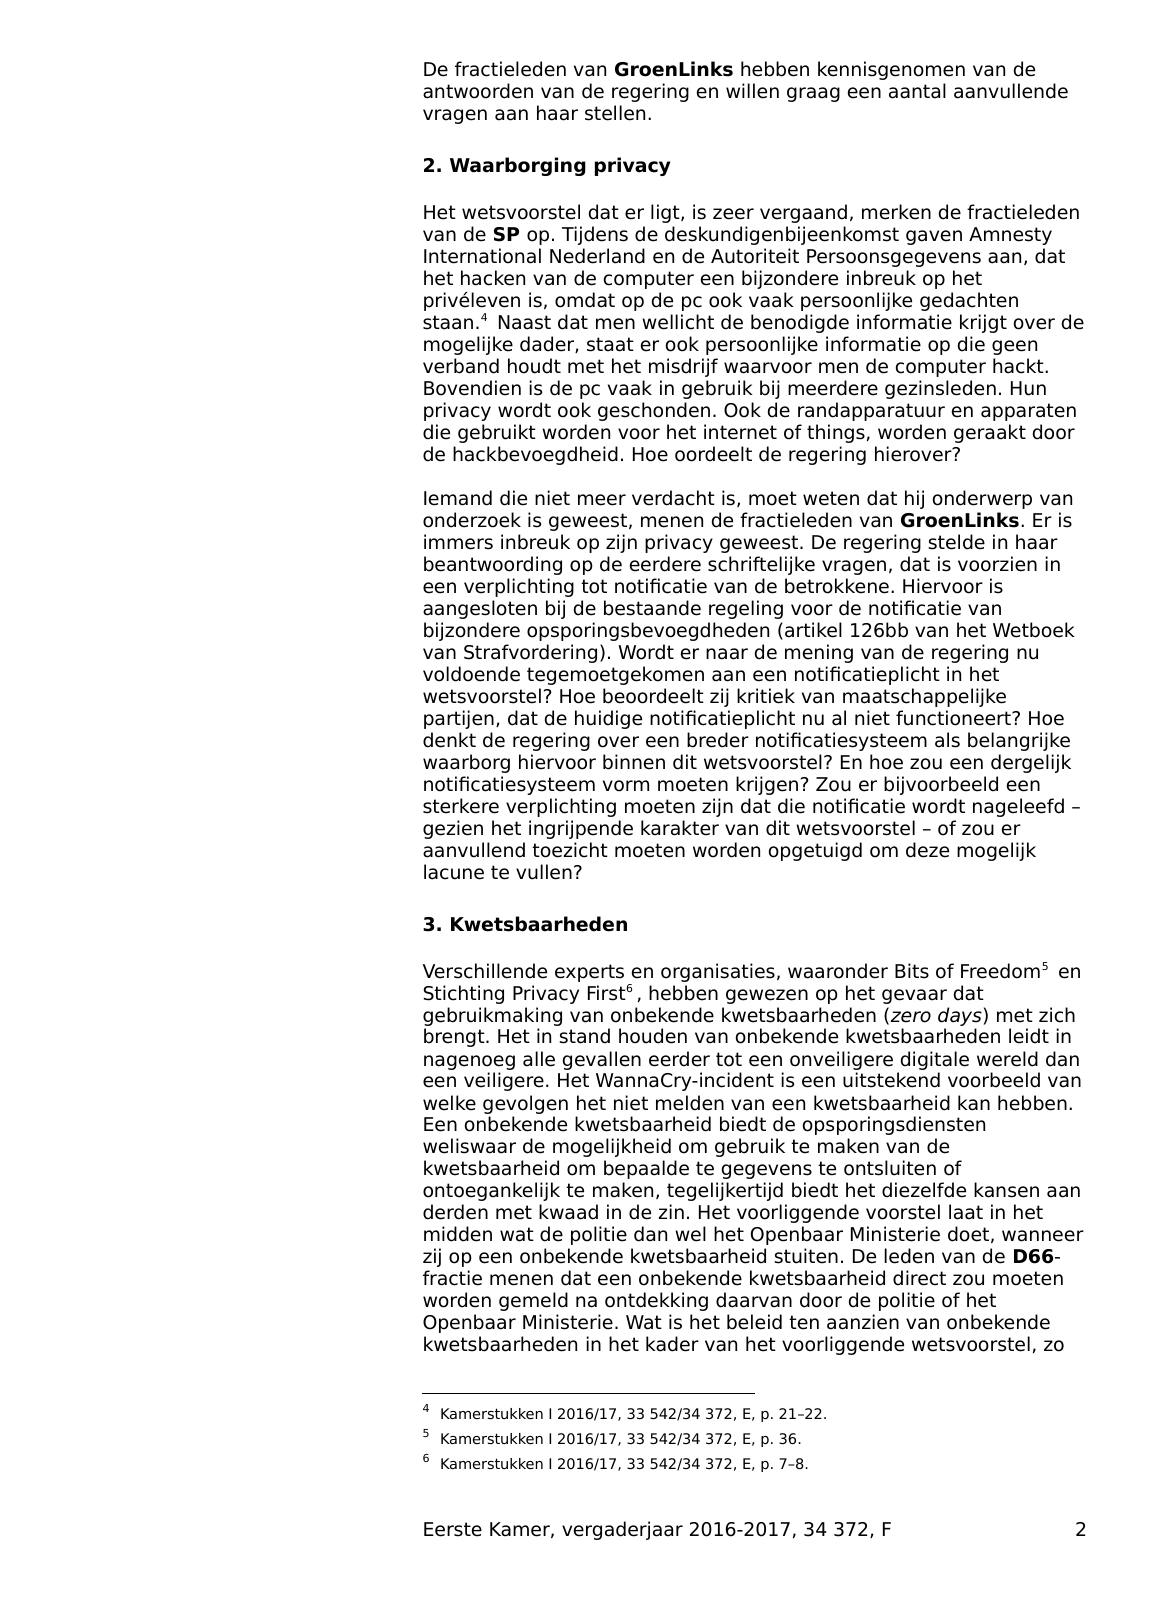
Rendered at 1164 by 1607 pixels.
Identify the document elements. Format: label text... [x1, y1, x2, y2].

subtitle 2. Waarborging privacy [422, 155, 1087, 177]
text Kamerstukken I 2016/17, 33 542/34 372, E, p. 21–22. [422, 1402, 1087, 1424]
subtitle 3. Kwetsbaarheden [422, 913, 1087, 936]
text Kamerstukken I 2016/17, 33 542/34 372, E, p. 7–8. [422, 1452, 1087, 1474]
text Kamerstukken I 2016/17, 33 542/34 372, E, p. 36. [422, 1427, 1087, 1449]
text Het wetsvoorstel dat er ligt, is zeer vergaand, merken de fractieleden van de SP op. Tijdens de deskundigenbijeenkomst gaven Amnesty International Nederland en de Autoriteit Persoonsgegevens aan, dat het hacken van de computer een bijzondere inbreuk op het privéleven is, omdat op de pc ook vaak persoonlijke gedachten staan. Naast dat men wellicht de benodigde informatie krijgt over de mogelijke dader, staat er ook persoonlijke informatie op die geen verband houdt met het misdrijf waarvoor men de computer hackt. Bovendien is de pc vaak in gebruik bij meerdere gezinsleden. Hun privacy wordt ook geschonden. Ook de randapparatuur en apparaten die gebruikt worden voor het internet of things, worden geraakt door de hackbevoegdheid. Hoe oordeelt de regering hierover? [422, 202, 1087, 466]
text Verschillende experts en organisaties, waaronder Bits of Freedom en Stichting Privacy First, hebben gewezen op het gevaar dat gebruikmaking van onbekende kwetsbaarheden (zero days) met zich brengt. Het in stand houden van onbekende kwetsbaarheden leidt in nagenoeg alle gevallen eerder tot een onveiligere digitale wereld dan een veiligere. Het WannaCry-incident is een uitstekend voorbeeld van welke gevolgen het niet melden van een kwetsbaarheid kan hebben. Een onbekende kwetsbaarheid biedt de opsporingsdiensten weliswaar de mogelijkheid om gebruik te maken van de kwetsbaarheid om bepaalde te gegevens te ontsluiten of ontoegankelijk te maken, tegelijkertijd biedt het diezelfde kansen aan derden met kwaad in de zin. Het voorliggende voorstel laat in het midden wat de politie dan wel het Openbaar Ministerie doet, wanneer zij op een onbekende kwetsbaarheid stuiten. De leden van de D66-fractie menen dat een onbekende kwetsbaarheid direct zou moeten worden gemeld na ontdekking daarvan door de politie of het Openbaar Ministerie. Wat is het beleid ten aanzien van onbekende kwetsbaarheden in het kader van het voorliggende wetsvoorstel, zo [422, 961, 1087, 1356]
text De fractieleden van GroenLinks hebben kennisgenomen van de antwoorden van de regering en willen graag een aantal aanvullende vragen aan haar stellen. [422, 59, 1087, 125]
text Iemand die niet meer verdacht is, moet weten dat hij onderwerp van onderzoek is geweest, menen de fractieleden van GroenLinks. Er is immers inbreuk op zijn privacy geweest. De regering stelde in haar beantwoording op de eerdere schriftelijke vragen, dat is voorzien in een verplichting tot notificatie van de betrokkene. Hiervoor is aangesloten bij de bestaande regeling voor de notificatie van bijzondere opsporingsbevoegdheden (artikel 126bb van het Wetboek van Strafvordering). Wordt er naar de mening van de regering nu voldoende tegemoetgekomen aan een notificatieplicht in het wetsvoorstel? Hoe beoordeelt zij kritiek van maatschappelijke partijen, dat de huidige notificatieplicht nu al niet functioneert? Hoe denkt de regering over een breder notificatiesysteem als belangrijke waarborg hiervoor binnen dit wetsvoorstel? En hoe zou een dergelijk notificatiesysteem vorm moeten krijgen? Zou er bijvoorbeeld een sterkere verplichting moeten zijn dat die notificatie wordt nageleefd – gezien het ingrijpende karakter van dit wetsvoorstel – of zou er aanvullend toezicht moeten worden opgetuigd om deze mogelijk lacune te vullen? [422, 488, 1087, 883]
